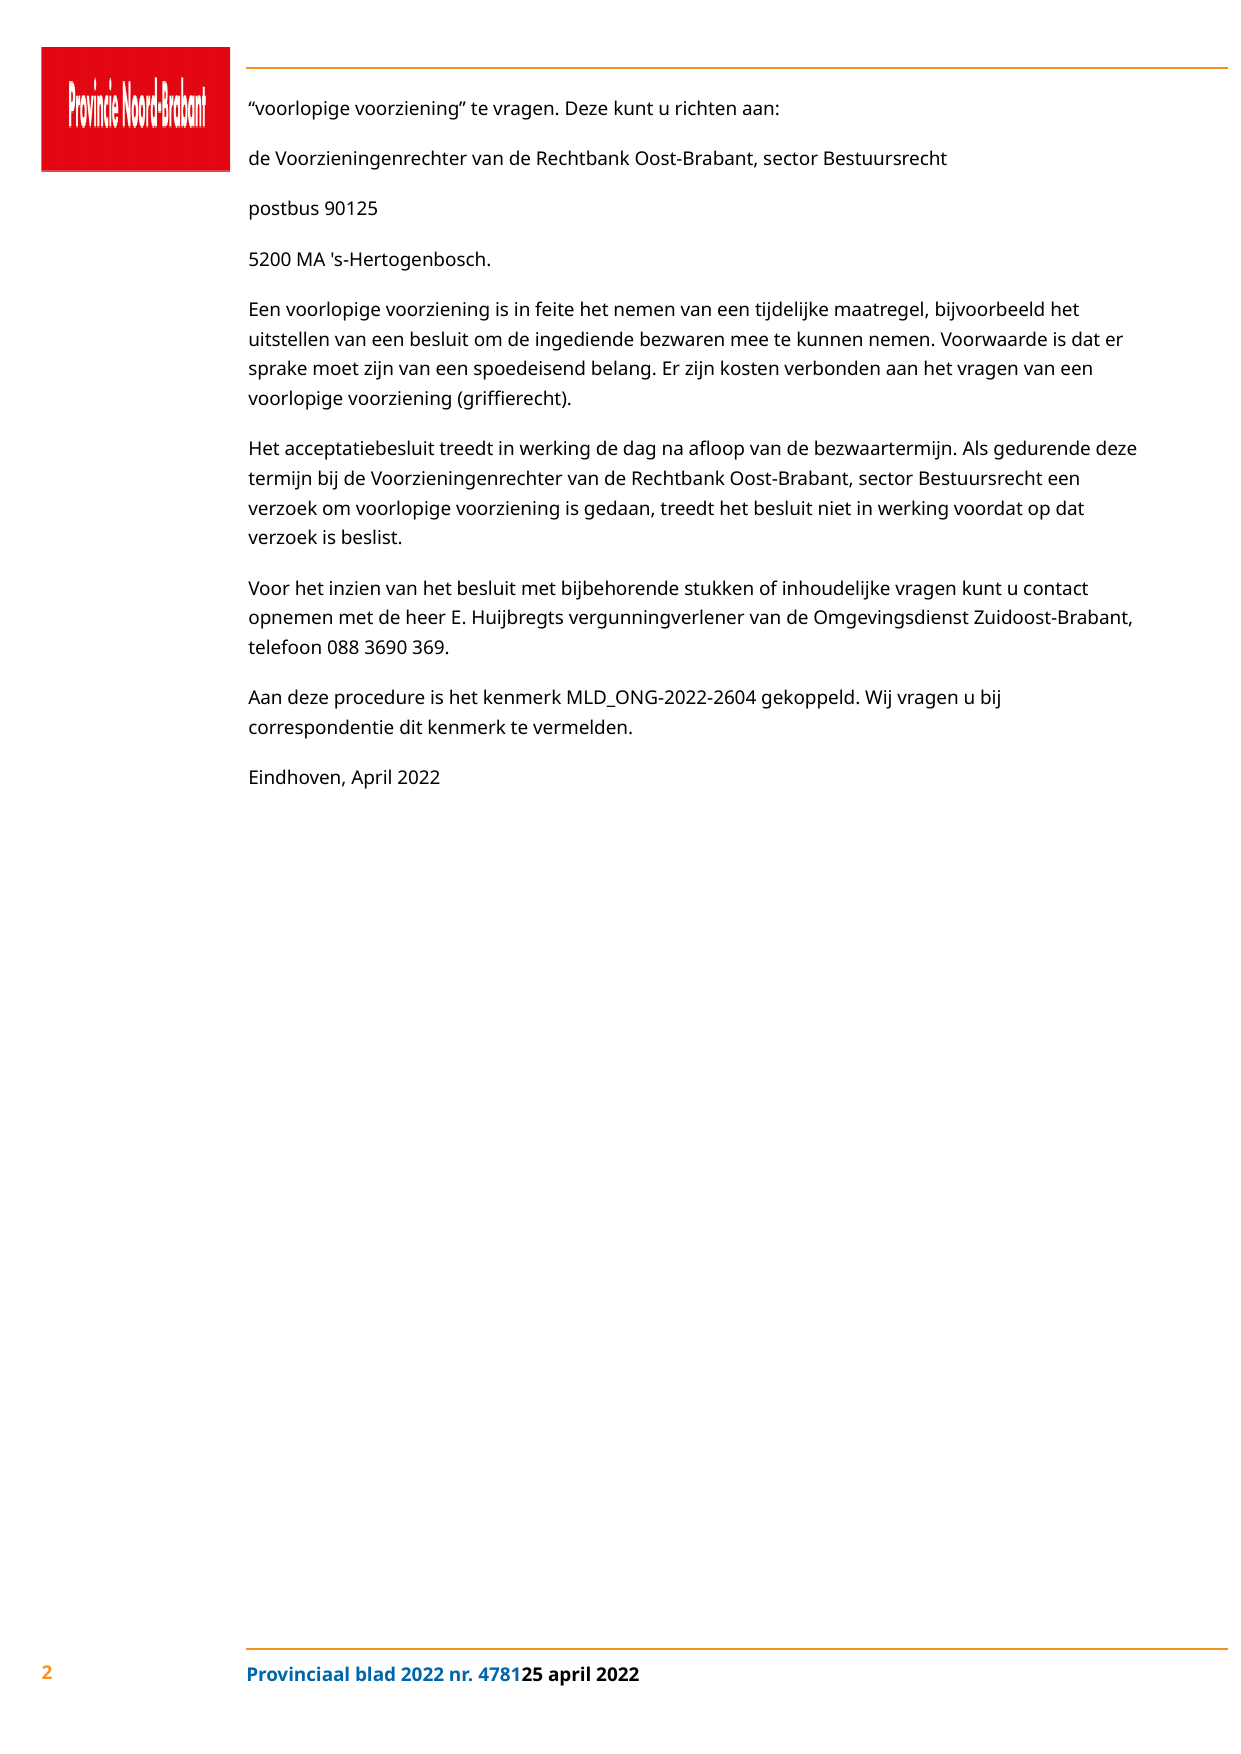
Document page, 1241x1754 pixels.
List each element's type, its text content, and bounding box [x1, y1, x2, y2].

text Aan deze procedure is het kenmerk MLD_ONG-2022-2604 gekoppeld. Wij vragen u bij correspondentie dit kenmerk te vermelden. [248, 684, 1152, 740]
text Eindhoven, April 2022 [248, 764, 1152, 790]
text Voor het inzien van het besluit met bijbehorende stukken of inhoudelijke vragen kunt u contact opnemen met de heer E. Huijbregts vergunningverlener van de Omgevingsdienst Zuidoost-Brabant, telefoon 088 3690 369. [248, 575, 1152, 660]
text de Voorzieningenrechter van de Rechtbank Oost-Brabant, sector Bestuursrecht [248, 145, 1152, 171]
text Het acceptatiebesluit treedt in werking de dag na afloop van de bezwaartermijn. Als gedurende deze termijn bij de Voorzieningenrechter van de Rechtbank Oost-Brabant, sector Bestuursrecht een verzoek om voorlopige voorziening is gedaan, treedt het besluit niet in werking voordat op dat verzoek is beslist. [248, 436, 1152, 550]
picture [41, 47, 231, 172]
text postbus 90125 [248, 196, 1152, 221]
text “voorlopige voorziening” te vragen. Deze kunt u richten aan: [248, 95, 1152, 121]
text 5200 MA 's‑Hertogenbosch. [248, 246, 1152, 272]
text Een voorlopige voorziening is in feite het nemen van een tijdelijke maatregel, bijvoorbeeld het uitstellen van een besluit om de ingediende bezwaren mee te kunnen nemen. Voorwaarde is dat er sprake moet zijn van een spoedeisend belang. Er zijn kosten verbonden aan het vragen van een voorlopige voorziening (griffierecht). [248, 296, 1152, 411]
